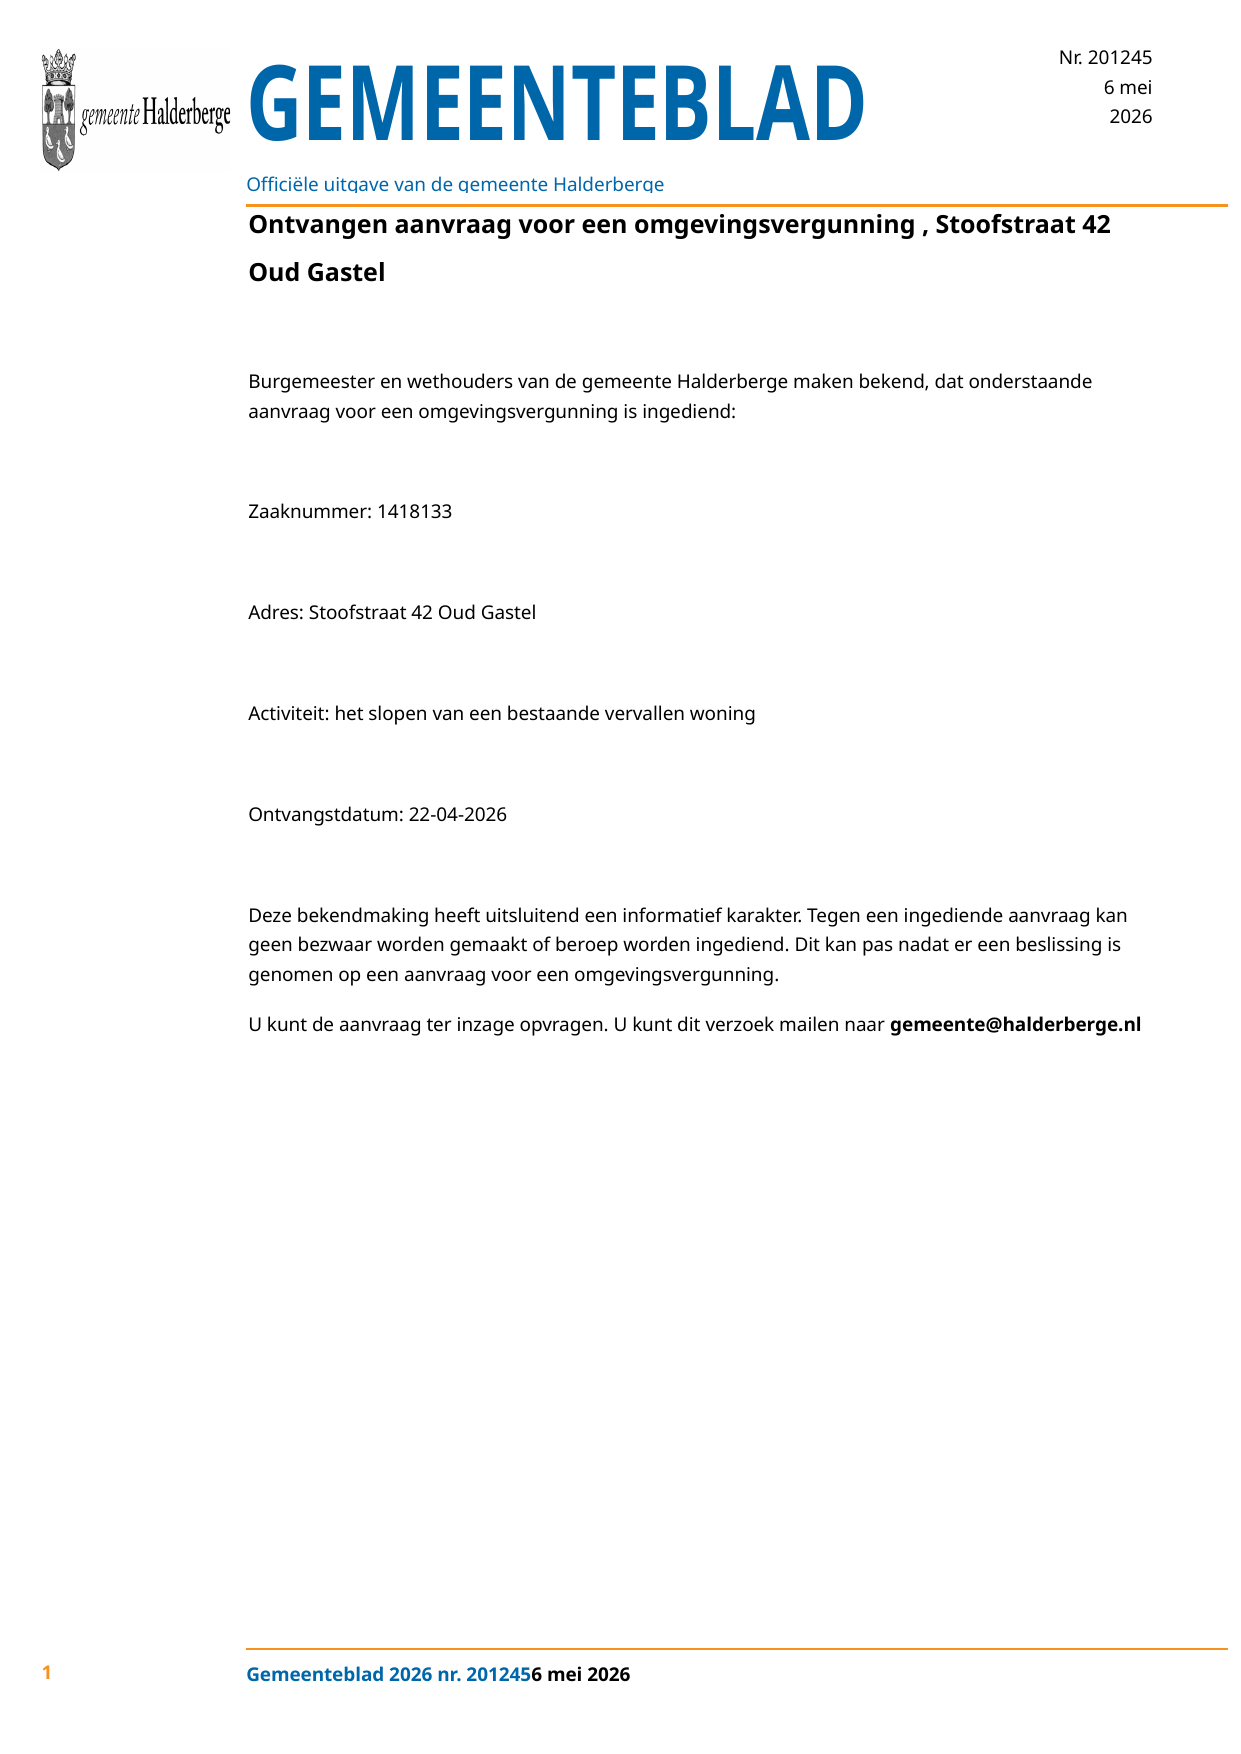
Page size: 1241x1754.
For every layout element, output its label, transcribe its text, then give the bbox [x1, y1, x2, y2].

text U kunt de aanvraag ter inzage opvragen. U kunt dit verzoek mailen naar gemeente@halderberge.nl [248, 1012, 1152, 1037]
text Burgemeester en wethouders van de gemeente Halderberge maken bekend, dat onderstaande aanvraag voor een omgevingsvergunning is ingediend: [248, 368, 1152, 424]
text Activiteit: het slopen van een bestaande vervallen woning [248, 700, 1152, 726]
picture [41, 47, 231, 172]
text Adres: Stoofstraat 42 Oud Gastel [248, 599, 1152, 625]
text Ontvangstdatum: 22-04-2026 [248, 801, 1152, 827]
text Ontvangen aanvraag voor een omgevingsvergunning , Stoofstraat 42 Oud Gastel [248, 207, 1152, 288]
text Zaaknummer: 1418133 [248, 499, 1152, 524]
text Deze bekendmaking heeft uitsluitend een informatief karakter. Tegen een ingediende aanvraag kan geen bezwaar worden gemaakt of beroep worden ingediend. Dit kan pas nadat er een beslissing is genomen op een aanvraag voor een omgevingsvergunning. [248, 902, 1152, 987]
